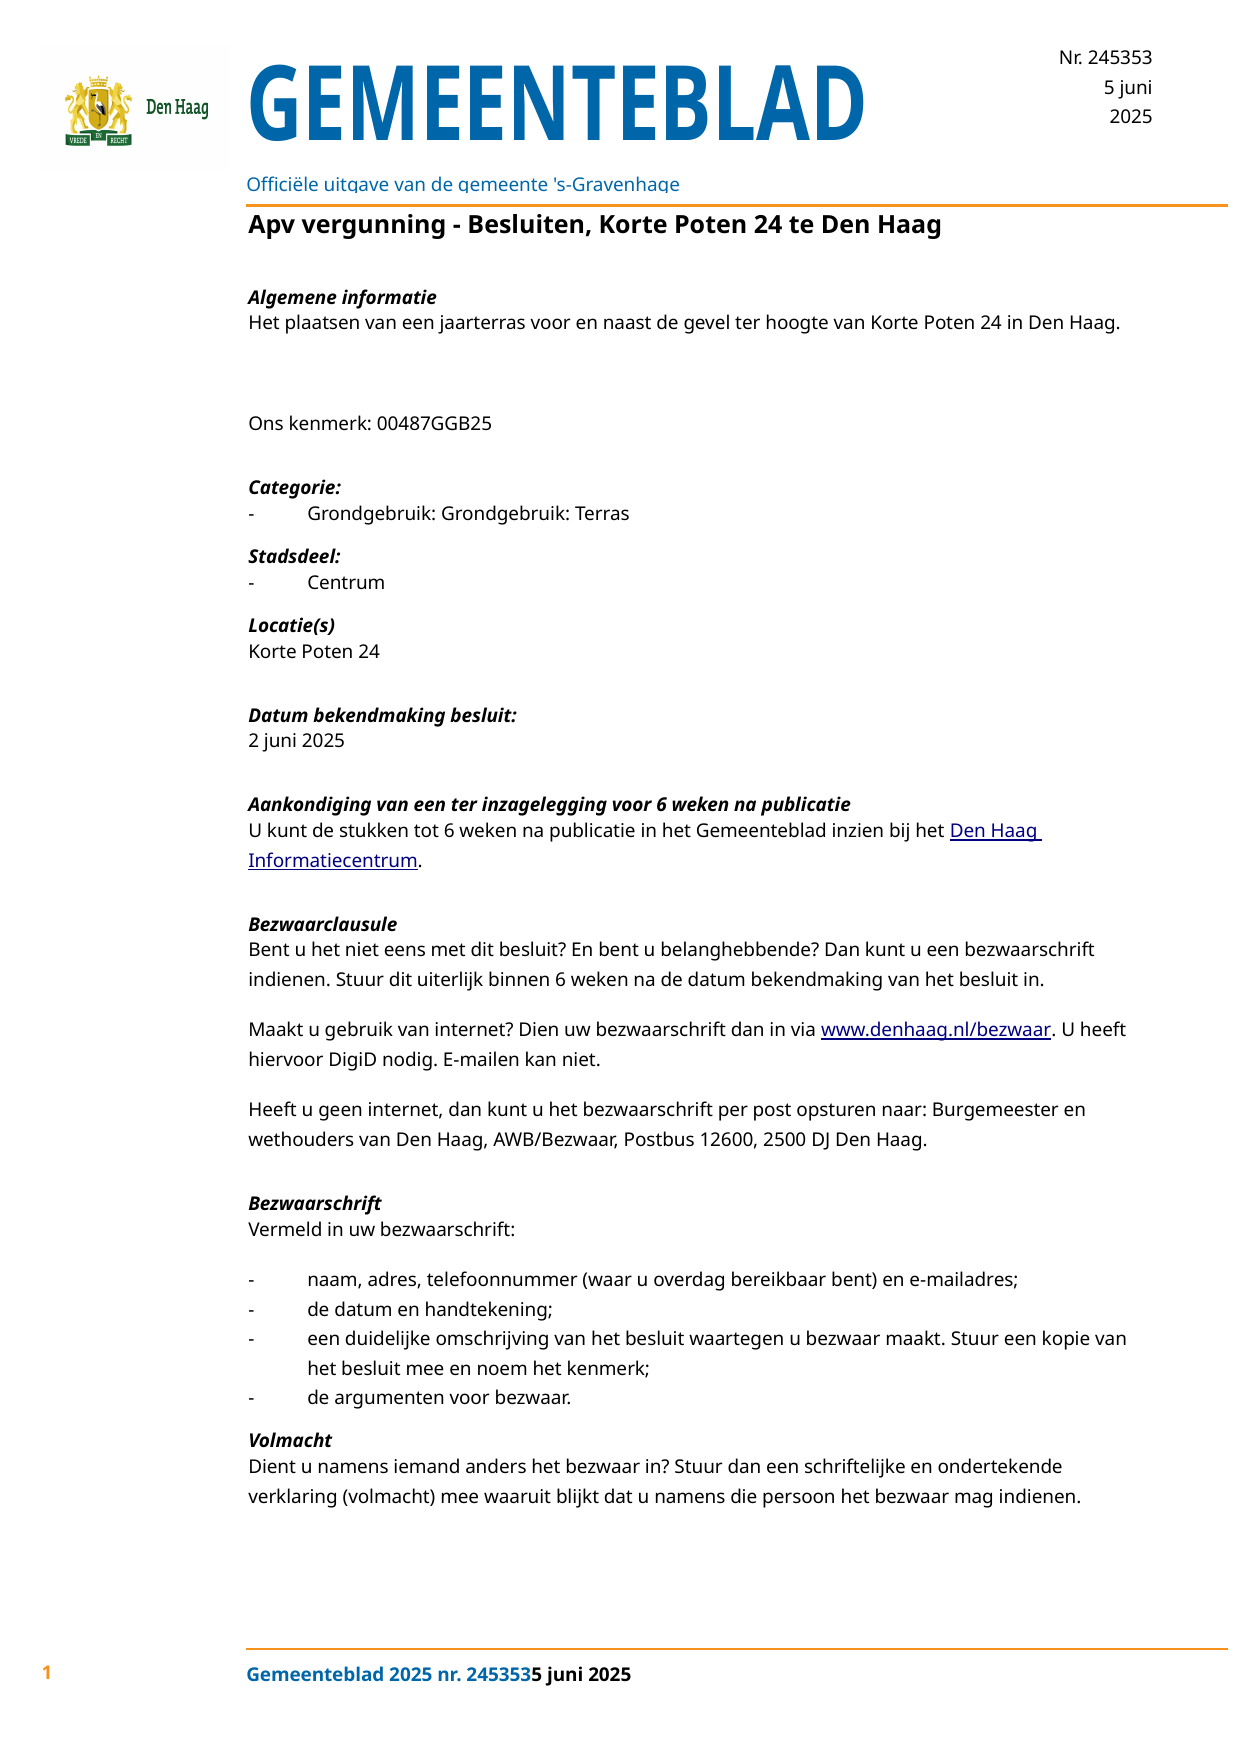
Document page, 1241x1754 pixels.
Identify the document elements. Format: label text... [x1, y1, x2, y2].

text Apv vergunning - Besluiten, Korte Poten 24 te Den Haag [248, 207, 1152, 241]
list een duidelijke omschrijving van het besluit waartegen u bezwaar maakt. Stuur een kopie van het besluit mee en noem het kenmerk; [248, 1325, 1152, 1381]
text Aankondiging van een ter inzagelegging voor 6 weken na publicatie [248, 791, 1152, 817]
list naam, adres, telefoonnummer (waar u overdag bereikbaar bent) en e-mailadres; [248, 1266, 1152, 1292]
list Grondgebruik: Grondgebruik: Terras [248, 500, 1152, 526]
text Bent u het niet eens met dit besluit? En bent u belanghebbende? Dan kunt u een bezwaarschrift indienen. Stuur dit uiterlijk binnen 6 weken na de datum bekendmaking van het besluit in. [248, 936, 1152, 992]
text Bezwaarclausule [248, 911, 1152, 936]
text U kunt de stukken tot 6 weken na publicatie in het Gemeenteblad inzien bij het Den Haag Informatiecentrum. [248, 817, 1152, 872]
text Algemene informatie [248, 284, 1152, 309]
text Locatie(s) [248, 612, 1152, 638]
text Categorie: [248, 474, 1152, 500]
text Volmacht [248, 1428, 1152, 1453]
text Vermeld in uw bezwaarschrift: [248, 1216, 1152, 1241]
list Centrum [248, 569, 1152, 595]
text Stadsdeel: [248, 543, 1152, 569]
text 2 juni 2025 [248, 727, 1152, 753]
text Dient u namens iemand anders het bezwaar in? Stuur dan een schriftelijke en ondertekende verklaring (volmacht) mee waaruit blijkt dat u namens die persoon het bezwaar mag indienen. [248, 1453, 1152, 1509]
text Maakt u gebruik van internet? Dien uw bezwaarschrift dan in via www.denhaag.nl/bezwaar. U heeft hiervoor DigiD nodig. E-mailen kan niet. [248, 1016, 1152, 1072]
text Datum bekendmaking besluit: [248, 702, 1152, 727]
picture [41, 47, 231, 172]
text Heeft u geen internet, dan kunt u het bezwaarschrift per post opsturen naar: Burgemeester en wethouders van Den Haag, AWB/Bezwaar, Postbus 12600, 2500 DJ Den Haag. [248, 1096, 1152, 1152]
text Ons kenmerk: 00487GGB25 [248, 410, 1152, 436]
text Bezwaarschrift [248, 1190, 1152, 1216]
list de datum en handtekening; [248, 1296, 1152, 1321]
list de argumenten voor bezwaar. [248, 1384, 1152, 1410]
text Het plaatsen van een jaarterras voor en naast de gevel ter hoogte van Korte Poten 24 in Den Haag. [248, 309, 1152, 335]
text Korte Poten 24 [248, 638, 1152, 663]
